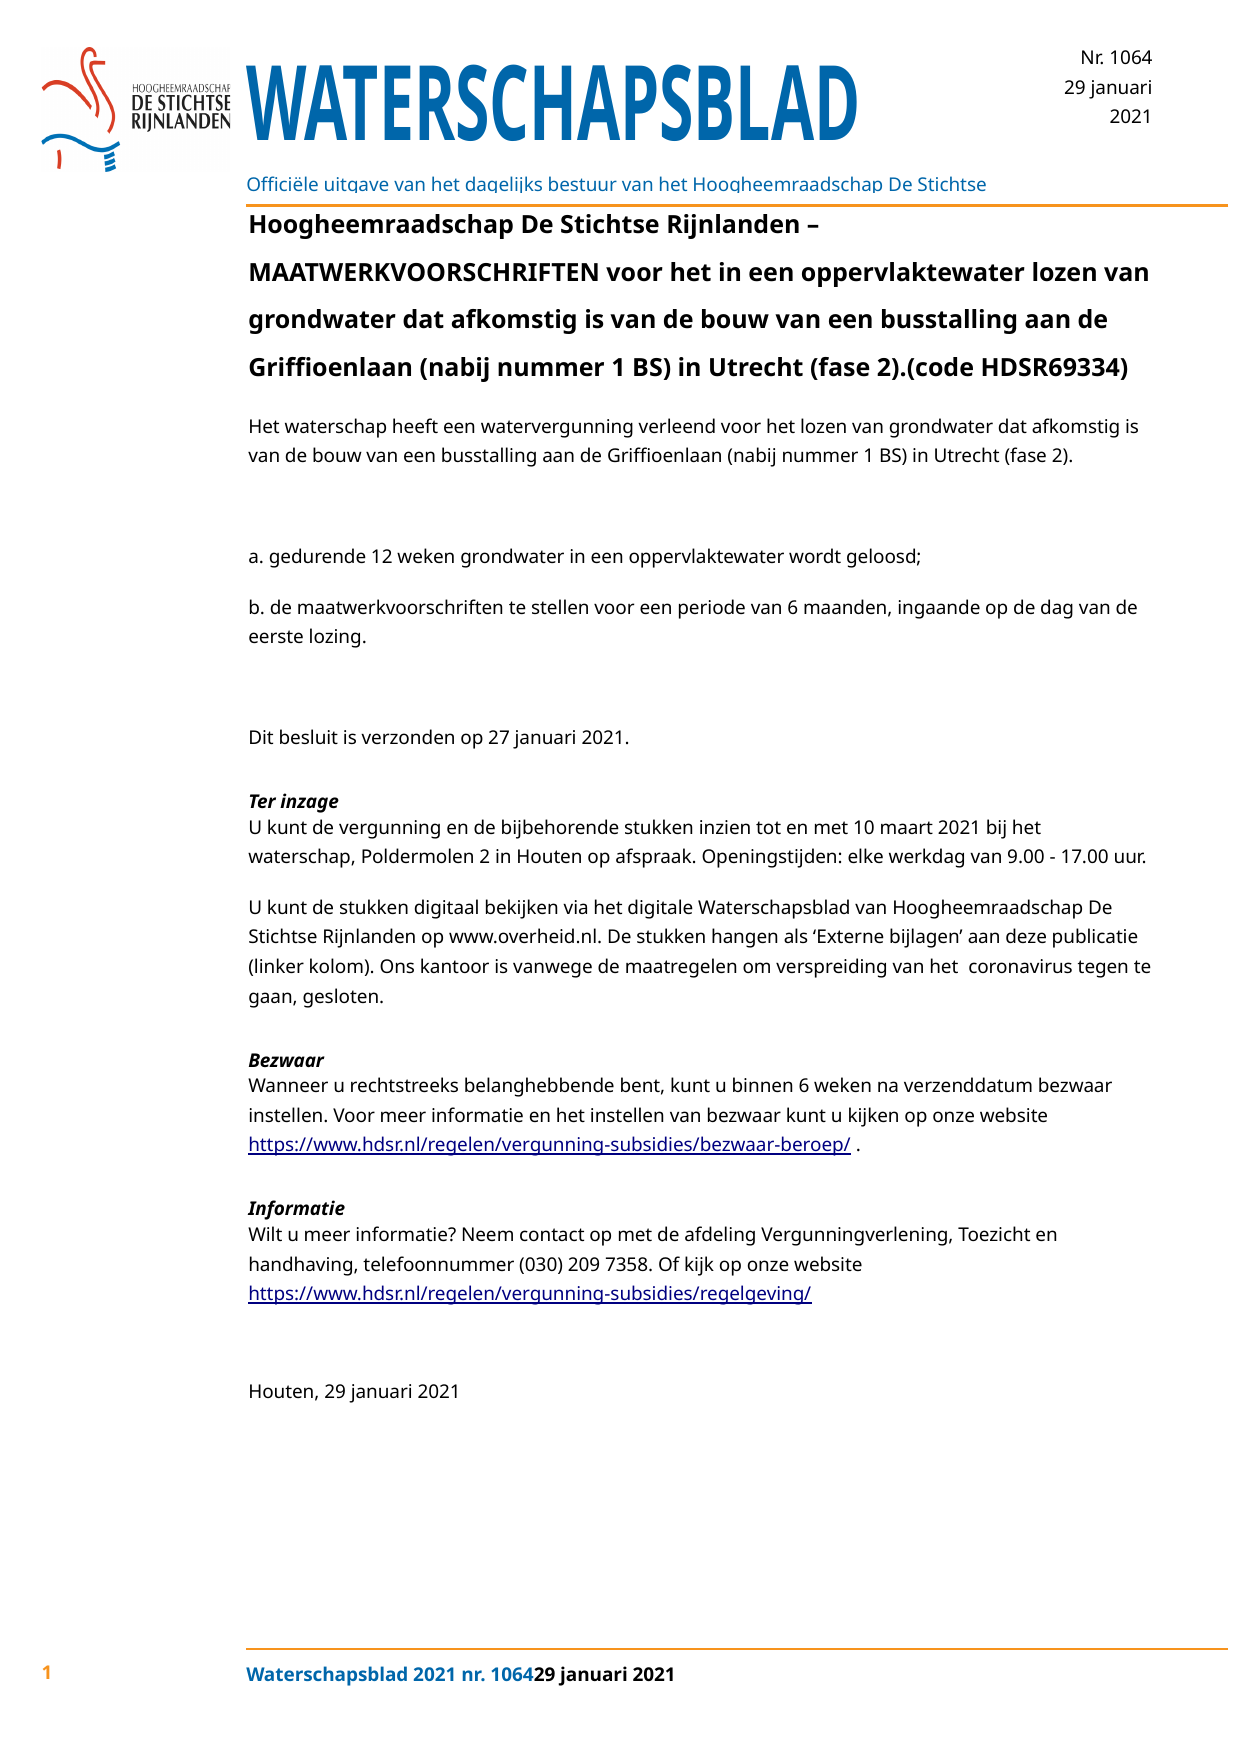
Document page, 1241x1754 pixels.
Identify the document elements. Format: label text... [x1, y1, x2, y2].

text Wanneer u rechtstreeks belanghebbende bent, kunt u binnen 6 weken na verzenddatum bezwaar instellen. Voor meer informatie en het instellen van bezwaar kunt u kijken op onze website https://www.hdsr.nl/regelen/vergunning-subsidies/bezwaar-beroep/ . [248, 1072, 1152, 1157]
text Houten, 29 januari 2021 [248, 1379, 1152, 1404]
text a. gedurende 12 weken grondwater in een oppervlaktewater wordt geloosd; [248, 543, 1152, 569]
text U kunt de stukken digitaal bekijken via het digitale Waterschapsblad van Hoogheemraadschap De Stichtse Rijnlanden op www.overheid.nl. De stukken hangen als ‘Externe bijlagen’ aan deze publicatie (linker kolom). Ons kantoor is vanwege de maatregelen om verspreiding van het coronavirus tegen te gaan, gesloten. [248, 894, 1152, 1008]
text Ter inzage [248, 788, 1152, 814]
text Hoogheemraadschap De Stichtse Rijnlanden –MAATWERKVOORSCHRIFTEN voor het in een oppervlaktewater lozen van grondwater dat afkomstig is van de bouw van een busstalling aan de Griffioenlaan (nabij nummer 1 BS) in Utrecht (fase 2).(code HDSR69334) [248, 207, 1152, 384]
text U kunt de vergunning en de bijbehorende stukken inzien tot en met 10 maart 2021 bij het waterschap, Poldermolen 2 in Houten op afspraak. Openingstijden: elke werkdag van 9.00 - 17.00 uur. [248, 814, 1152, 869]
text Het waterschap heeft een watervergunning verleend voor het lozen van grondwater dat afkomstig is van de bouw van een busstalling aan de Griffioenlaan (nabij nummer 1 BS) in Utrecht (fase 2). [248, 413, 1152, 468]
text Wilt u meer informatie? Neem contact op met de afdeling Vergunningverlening, Toezicht en handhaving, telefoonnummer (030) 209 7358. Of kijk op onze website https://www.hdsr.nl/regelen/vergunning-subsidies/regelgeving/ [248, 1221, 1152, 1306]
text Dit besluit is verzonden op 27 januari 2021. [248, 724, 1152, 750]
text Informatie [248, 1196, 1152, 1221]
picture [41, 47, 231, 172]
text Bezwaar [248, 1047, 1152, 1072]
text b. de maatwerkvoorschriften te stellen voor een periode van 6 maanden, ingaande op de dag van de eerste lozing. [248, 594, 1152, 649]
